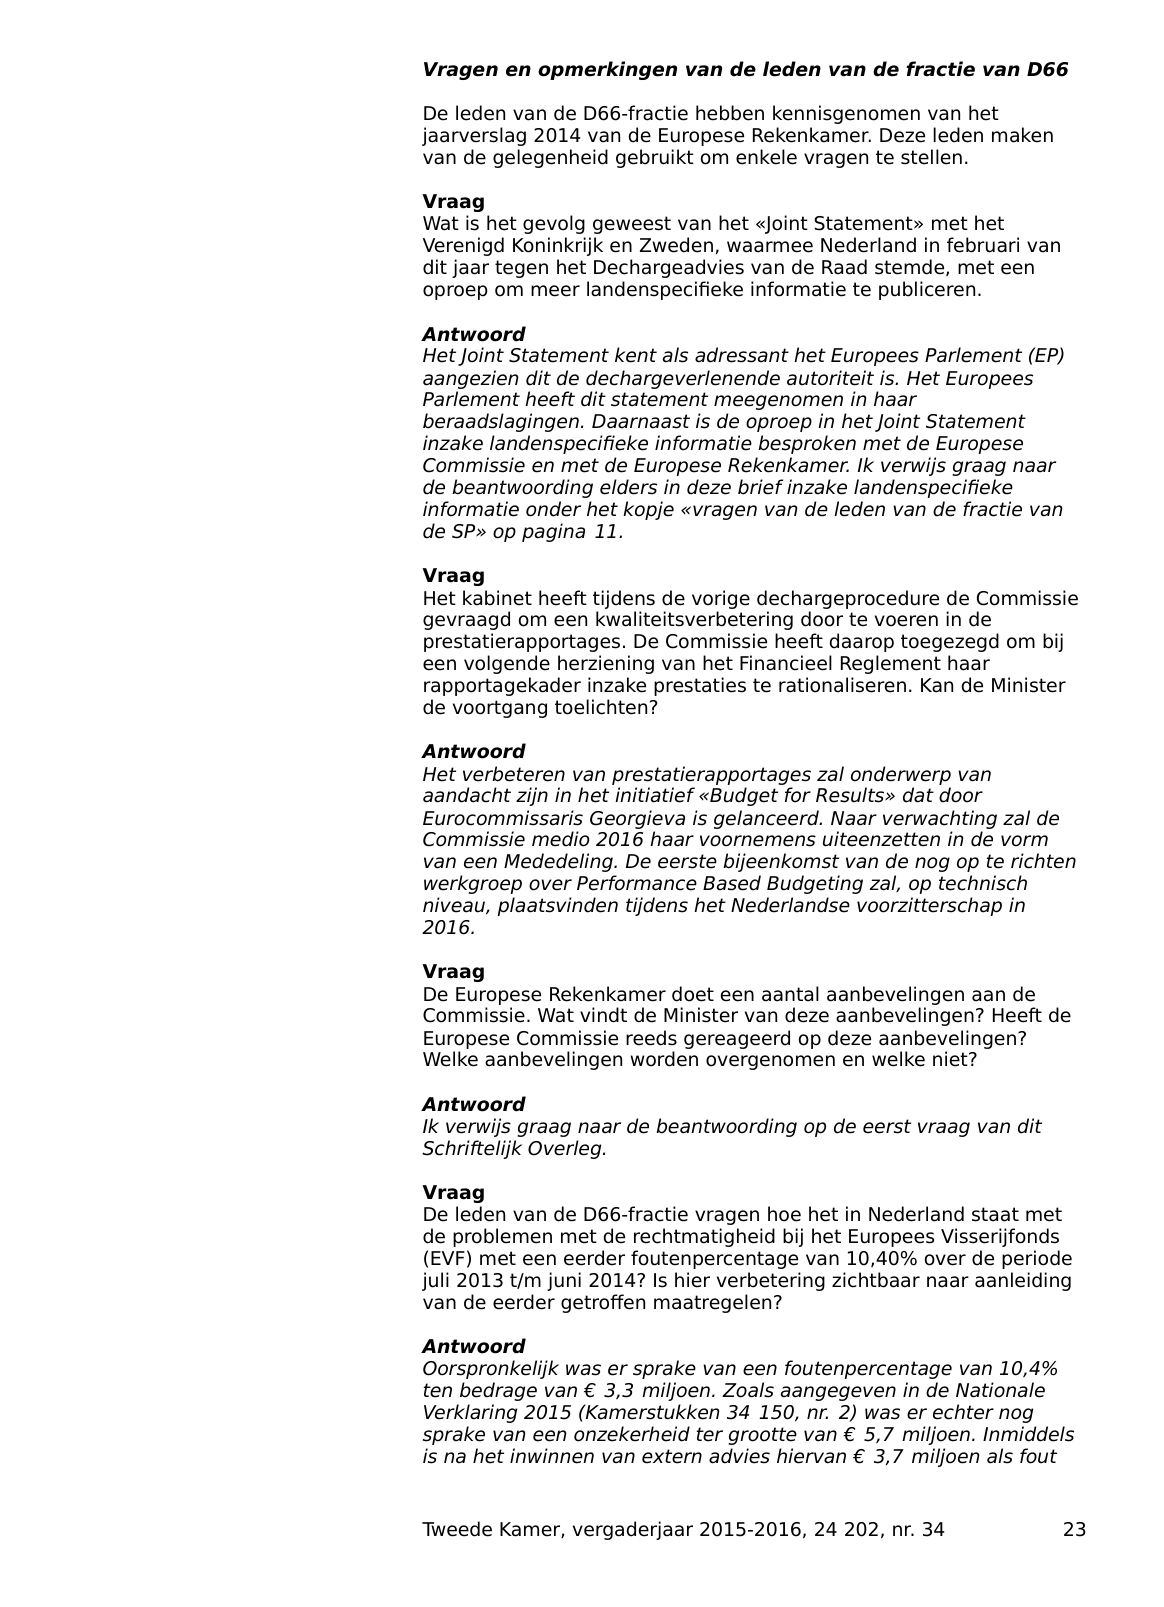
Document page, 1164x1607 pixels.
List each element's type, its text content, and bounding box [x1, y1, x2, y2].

text Antwoord [422, 741, 1087, 763]
text De Europese Rekenkamer doet een aantal aanbevelingen aan de Commissie. Wat vindt de Minister van deze aanbevelingen? Heeft de Europese Commissie reeds gereageerd op deze aanbevelingen? Welke aanbevelingen worden overgenomen en welke niet? [422, 983, 1087, 1071]
text Het kabinet heeft tijdens de vorige dechargeprocedure de Commissie gevraagd om een kwaliteitsverbetering door te voeren in de prestatierapportages. De Commissie heeft daarop toegezegd om bij een volgende herziening van het Financieel Reglement haar rapportagekader inzake prestaties te rationaliseren. Kan de Minister de voortgang toelichten? [422, 587, 1087, 719]
text Wat is het gevolg geweest van het «Joint Statement» met het Verenigd Koninkrijk en Zweden, waarmee Nederland in februari van dit jaar tegen het Dechargeadvies van de Raad stemde, met een oproep om meer landenspecifieke informatie te publiceren. [422, 213, 1087, 301]
text Vraag [422, 191, 1087, 213]
text Het verbeteren van prestatierapportages zal onderwerp van aandacht zijn in het initiatief «Budget for Results» dat door Eurocommissaris Georgieva is gelanceerd. Naar verwachting zal de Commissie medio 2016 haar voornemens uiteenzetten in de vorm van een Mededeling. De eerste bijeenkomst van de nog op te richten werkgroep over Performance Based Budgeting zal, op technisch niveau, plaatsvinden tijdens het Nederlandse voorzitterschap in 2016. [422, 763, 1087, 939]
text Oorspronkelijk was er sprake van een foutenpercentage van 10,4% ten bedrage van € 3,3 miljoen. Zoals aangegeven in de Nationale Verklaring 2015 (Kamerstukken 34 150, nr. 2) was er echter nog sprake van een onzekerheid ter grootte van € 5,7 miljoen. Inmiddels is na het inwinnen van extern advies hiervan € 3,7 miljoen als fout [422, 1358, 1087, 1468]
text Ik verwijs graag naar de beantwoording op de eerst vraag van dit Schriftelijk Overleg. [422, 1116, 1087, 1159]
text Vraag [422, 961, 1087, 983]
text Het Joint Statement kent als adressant het Europees Parlement (EP) aangezien dit de dechargeverlenende autoriteit is. Het Europees Parlement heeft dit statement meegenomen in haar beraadslagingen. Daarnaast is de oproep in het Joint Statement inzake landenspecifieke informatie besproken met de Europese Commissie en met de Europese Rekenkamer. Ik verwijs graag naar de beantwoording elders in deze brief inzake landenspecifieke informatie onder het kopje «vragen van de leden van de fractie van de SP» op pagina 11. [422, 345, 1087, 543]
subtitle Vragen en opmerkingen van de leden van de fractie van D66 [422, 59, 1087, 81]
text Antwoord [422, 323, 1087, 345]
text De leden van de D66-fractie hebben kennisgenomen van het jaarverslag 2014 van de Europese Rekenkamer. Deze leden maken van de gelegenheid gebruikt om enkele vragen te stellen. [422, 103, 1087, 169]
text Vraag [422, 1182, 1087, 1204]
text De leden van de D66-fractie vragen hoe het in Nederland staat met de problemen met de rechtmatigheid bij het Europees Visserijfonds (EVF) met een eerder foutenpercentage van 10,40% over de periode juli 2013 t/m juni 2014? Is hier verbetering zichtbaar naar aanleiding van de eerder getroffen maatregelen? [422, 1204, 1087, 1313]
text Vraag [422, 565, 1087, 587]
text Antwoord [422, 1336, 1087, 1358]
text Antwoord [422, 1093, 1087, 1116]
